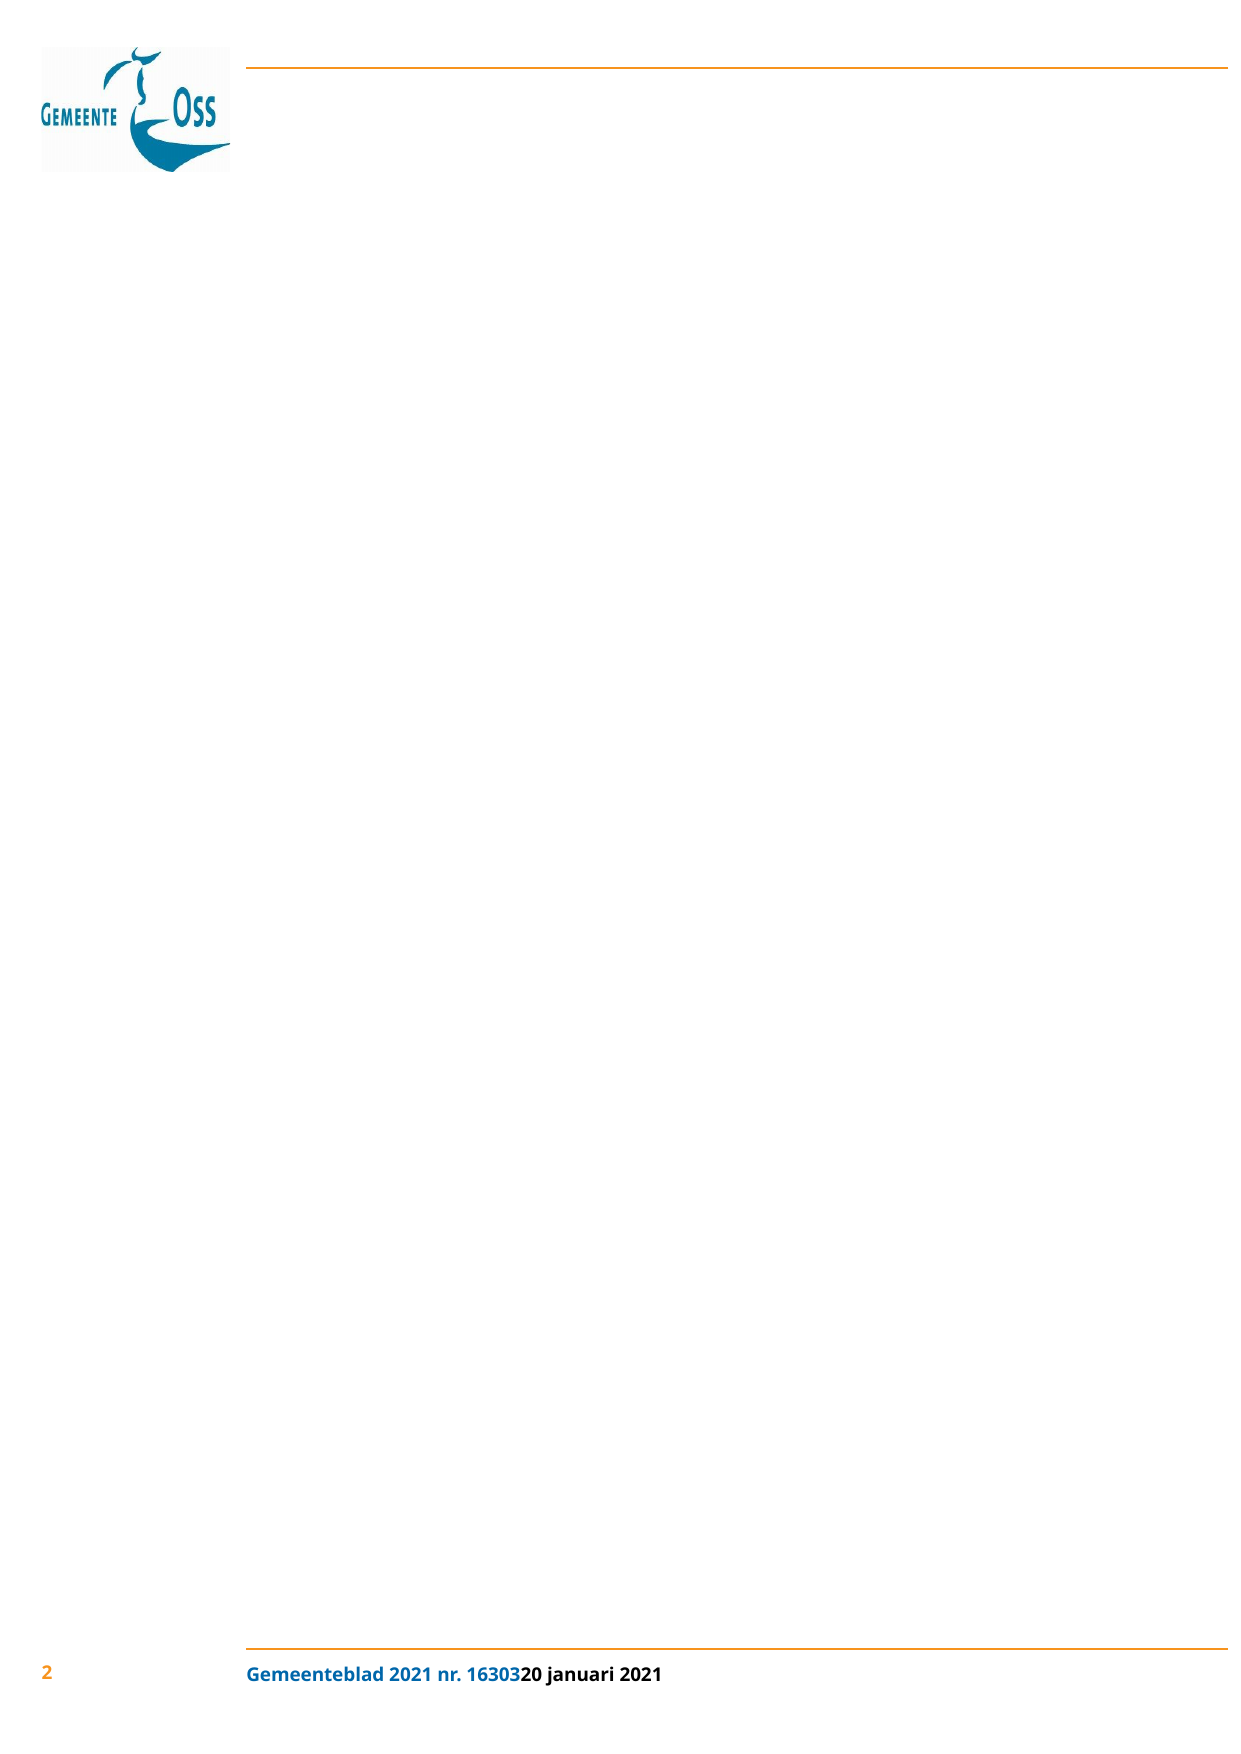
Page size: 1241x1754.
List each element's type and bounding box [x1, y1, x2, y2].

picture [41, 47, 231, 172]
